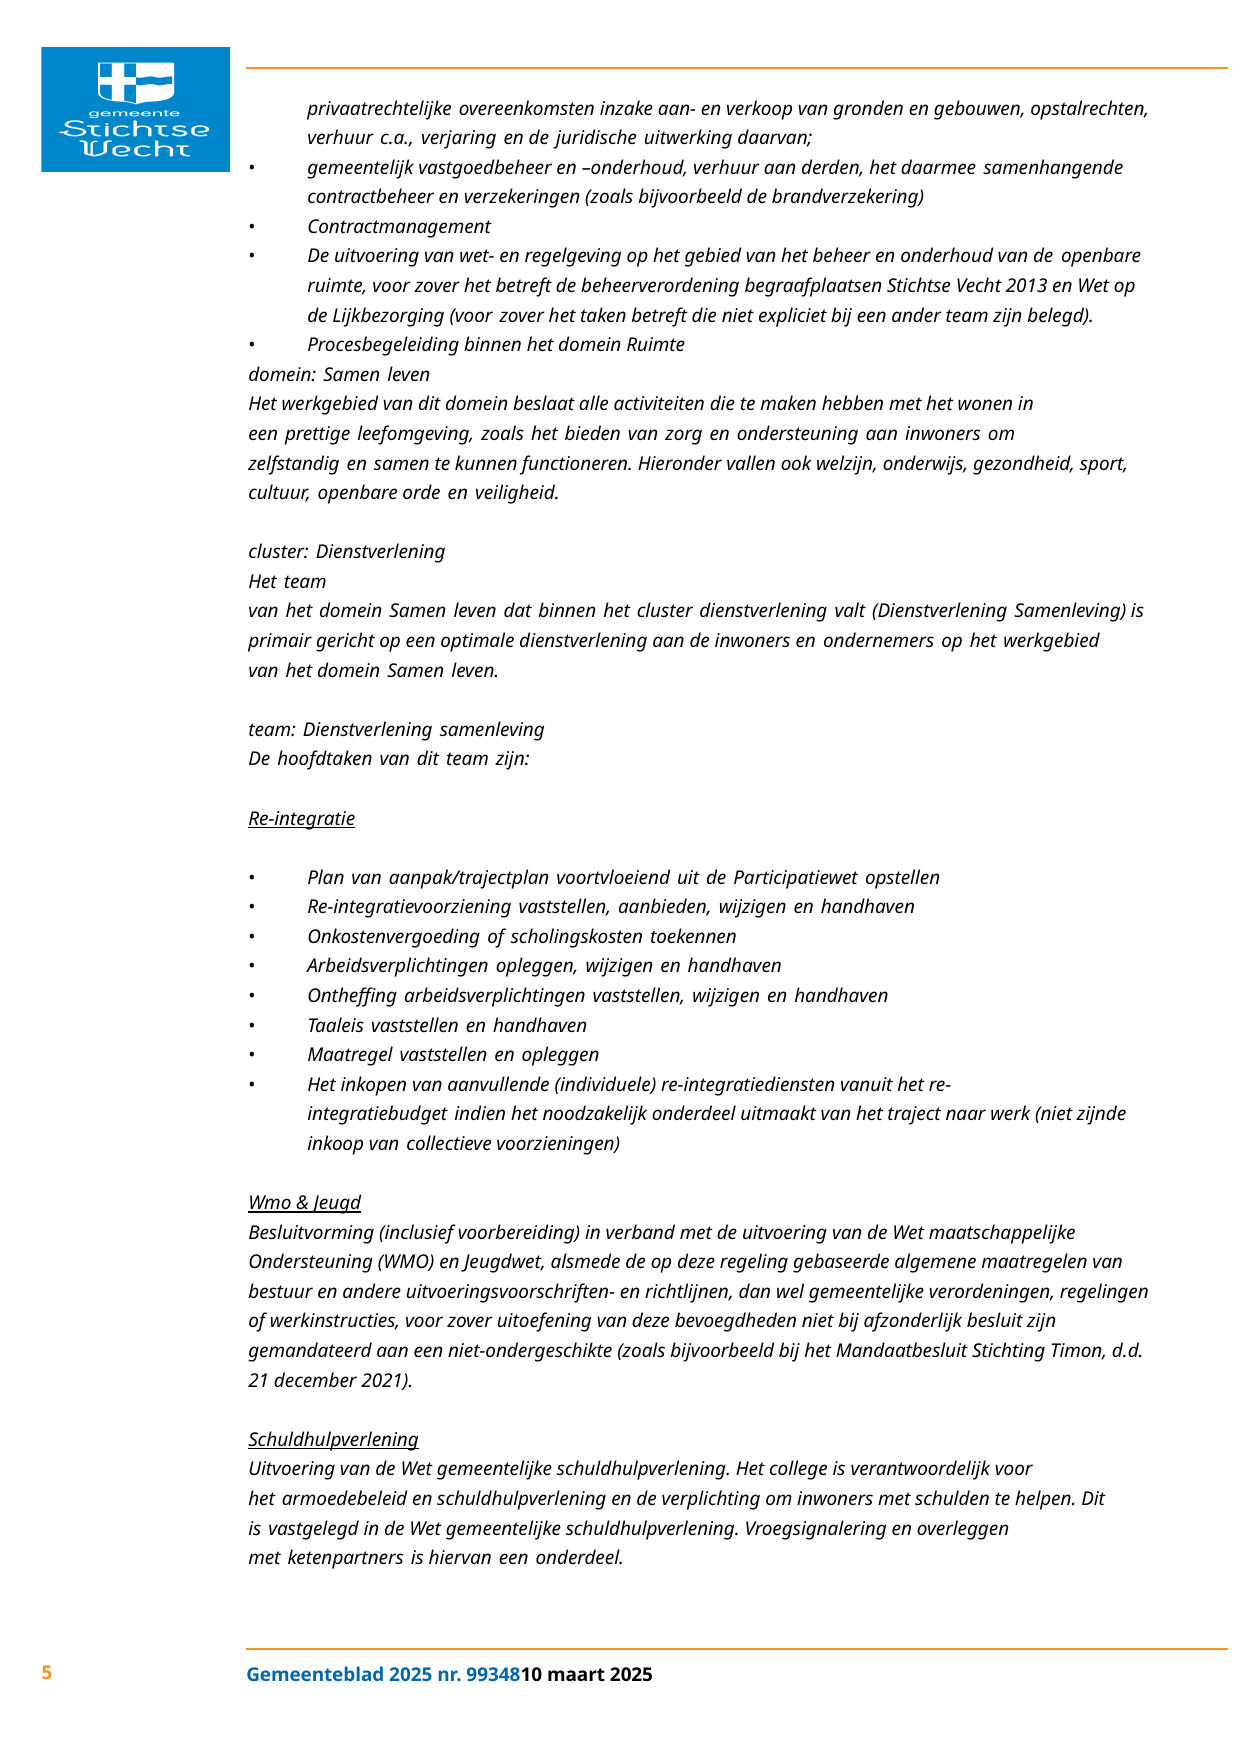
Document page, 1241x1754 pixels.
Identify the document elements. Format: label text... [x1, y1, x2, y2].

list Maatregel vaststellen en opleggen [248, 1041, 1152, 1067]
list Procesbegeleiding binnen het domein Ruimte [248, 331, 1152, 357]
text Re-integratie [248, 805, 1152, 831]
text domein: Samen leven [248, 361, 1152, 387]
list Plan van aanpak/trajectplan voortvloeiend uit de Participatiewet opstellen [248, 864, 1152, 890]
list Het inkopen van aanvullende (individuele) re-integratiediensten vanuit het re-integratiebudget indien het noodzakelijk onderdeel uitmaakt van het traject naar werk (niet zijnde inkoop van collectieve voorzieningen) [248, 1071, 1152, 1156]
list Re-integratievoorziening vaststellen, aanbieden, wijzigen en handhaven [248, 893, 1152, 919]
list Onkostenvergoeding of scholingskosten toekennen [248, 923, 1152, 949]
list privaatrechtelijke overeenkomsten inzake aan- en verkoop van gronden en gebouwen, opstalrechten, verhuur c.a., verjaring en de juridische uitwerking daarvan; [248, 95, 1152, 150]
picture [99, 63, 135, 101]
text Uitvoering van de Wet gemeentelijke schuldhulpverlening. Het college is verantwoordelijk voor het armoedebeleid en schuldhulpverlening en de verplichting om inwoners met schulden te helpen. Dit is vastgelegd in de Wet gemeentelijke schuldhulpverlening. Vroegsignalering en overleggen met ketenpartners is hiervan een onderdeel. [248, 1456, 1152, 1570]
text Het team van het domein Samen leven dat binnen het cluster dienstverlening valt (Dienstverlening Samenleving) is primair gericht op een optimale dienstverlening aan de inwoners en ondernemers op het werkgebied van het domein Samen leven. [248, 568, 1152, 683]
text Wmo & Jeugd [248, 1189, 1152, 1215]
text De hoofdtaken van dit team zijn: [248, 746, 1152, 771]
list gemeentelijk vastgoedbeheer en –onderhoud, verhuur aan derden, het daarmee samenhangende contractbeheer en verzekeringen (zoals bijvoorbeeld de brandverzekering) [248, 154, 1152, 209]
text team: Dienstverlening samenleving [248, 716, 1152, 742]
list Taaleis vaststellen en handhaven [248, 1012, 1152, 1038]
list Contractmanagement [248, 213, 1152, 239]
list Ontheffing arbeidsverplichtingen vaststellen, wijzigen en handhaven [248, 982, 1152, 1008]
text cluster: Dienstverlening [248, 538, 1152, 564]
text Het werkgebied van dit domein beslaat alle activiteiten die te maken hebben met het wonen in een prettige leefomgeving, zoals het bieden van zorg en ondersteuning aan inwoners om zelfstandig en samen te kunnen functioneren. Hieronder vallen ook welzijn, onderwijs, gezondheid, sport, cultuur, openbare orde en veiligheid. [248, 391, 1152, 505]
list Arbeidsverplichtingen opleggen, wijzigen en handhaven [248, 953, 1152, 978]
list De uitvoering van wet- en regelgeving op het gebied van het beheer en onderhoud van de openbare ruimte, voor zover het betreft de beheerverordening begraafplaatsen Stichtse Vecht 2013 en Wet op de Lijkbezorging (voor zover het taken betreft die niet expliciet bij een ander team zijn belegd). [248, 243, 1152, 328]
text Besluitvorming (inclusief voorbereiding) in verband met de uitvoering van de Wet maatschappelijke Ondersteuning (WMO) en Jeugdwet, alsmede de op deze regeling gebaseerde algemene maatregelen van bestuur en andere uitvoeringsvoorschriften- en richtlijnen, dan wel gemeentelijke verordeningen, regelingen of werkinstructies, voor zover uitoefening van deze bevoegdheden niet bij afzonderlijk besluit zijn gemandateerd aan een niet-ondergeschikte (zoals bijvoorbeeld bij het Mandaatbesluit Stichting Timon, d.d. 21 december 2021). [248, 1219, 1152, 1393]
picture [137, 63, 174, 103]
text Schuldhulpverlening [248, 1426, 1152, 1452]
